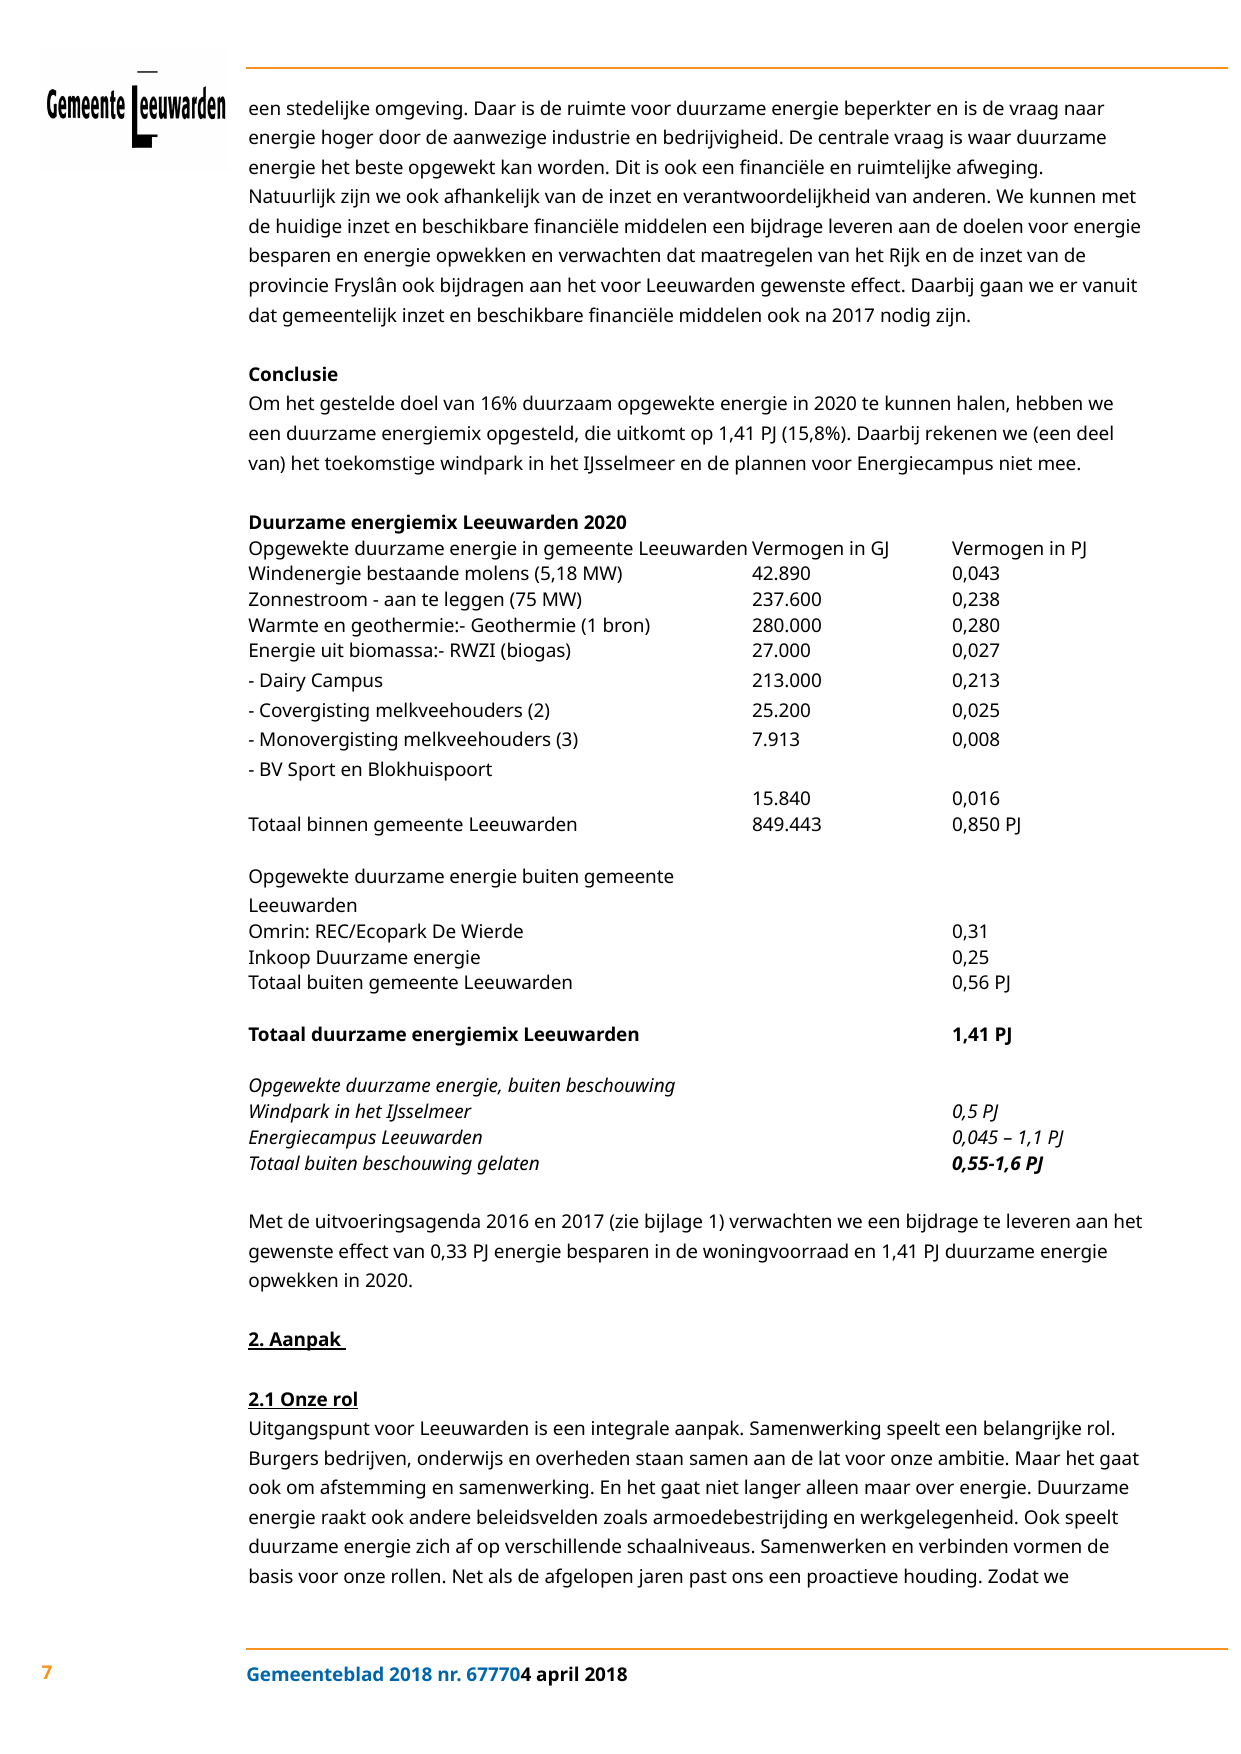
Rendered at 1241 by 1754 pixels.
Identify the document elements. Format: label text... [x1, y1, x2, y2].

text Om het gestelde doel van 16% duurzaam opgewekte energie in 2020 te kunnen halen, hebben we een duurzame energiemix opgesteld, die uitkomt op 1,41 PJ (15,8%). Daarbij rekenen we (een deel van) het toekomstige windpark in het IJsselmeer en de plannen voor Energiecampus niet mee. [248, 391, 1152, 476]
table_cell Totaal binnen gemeente Leeuwarden [248, 811, 752, 837]
table_cell 0,850 PJ [952, 811, 1152, 837]
table_cell 237.600 [752, 586, 952, 612]
table_cell Warmte en geothermie:- Geothermie (1 bron) [248, 612, 752, 638]
table_cell [752, 918, 952, 944]
table_cell [952, 837, 1152, 863]
table_cell 0,280 [952, 612, 1152, 638]
table_cell Windpark in het IJsselmeer [248, 1098, 752, 1124]
table_cell Totaal buiten beschouwing gelaten [248, 1150, 752, 1175]
table_cell [952, 995, 1152, 1021]
text 2.1 Onze rol [248, 1386, 1152, 1411]
text Met de uitvoeringsagenda 2016 en 2017 (zie bijlage 1) verwachten we een bijdrage te leveren aan het gewenste effect van 0,33 PJ energie besparen in de woningvoorraad en 1,41 PJ duurzame energie opwekken in 2020. [248, 1208, 1152, 1293]
table_cell Opgewekte duurzame energie buiten gemeente Leeuwarden [248, 863, 752, 918]
table_cell [248, 995, 752, 1021]
table_cell 849.443 [752, 811, 952, 837]
table_cell Vermogen in PJ [952, 535, 1152, 561]
text Uitgangspunt voor Leeuwarden is een integrale aanpak. Samenwerking speelt een belangrijke rol. Burgers bedrijven, onderwijs en overheden staan samen aan de lat voor onze ambitie. Maar het gaat ook om afstemming en samenwerking. En het gaat niet langer alleen maar over energie. Duurzame energie raakt ook andere beleidsvelden zoals armoedebestrijding en werkgelegenheid. Ook speelt duurzame energie zich af op verschillende schaalniveaus. Samenwerken en verbinden vormen de basis voor onze rollen. Net als de afgelopen jaren past ons een proactieve houding. Zodat we [248, 1415, 1152, 1589]
table_cell Windenergie bestaande molens (5,18 MW) [248, 561, 752, 586]
table_cell Inkoop Duurzame energie [248, 944, 752, 969]
table_cell [248, 1047, 752, 1072]
table_cell Totaal duurzame energiemix Leeuwarden [248, 1021, 752, 1047]
table_cell 0,56 PJ [952, 970, 1152, 995]
table_cell [752, 837, 952, 863]
table_cell Omrin: REC/Ecopark De Wierde [248, 918, 752, 944]
table_cell Totaal buiten gemeente Leeuwarden [248, 970, 752, 995]
table_cell [952, 1073, 1152, 1098]
table_cell [752, 1073, 952, 1098]
table_cell [752, 995, 952, 1021]
table_cell 280.000 [752, 612, 952, 638]
table_cell 42.890 [752, 561, 952, 586]
table_cell [752, 970, 952, 995]
table_cell 0,045 – 1,1 PJ [952, 1124, 1152, 1150]
table_cell [752, 1021, 952, 1047]
table_cell 0,31 [952, 918, 1152, 944]
table_header Duurzame energiemix Leeuwarden 2020 [248, 509, 1152, 535]
table_cell [752, 1098, 952, 1124]
table_cell [248, 837, 752, 863]
table_cell [752, 1124, 952, 1150]
table_cell [752, 1150, 952, 1175]
table_cell Zonnestroom - aan te leggen (75 MW) [248, 586, 752, 612]
text Conclusie [248, 361, 1152, 387]
table_cell [752, 1047, 952, 1072]
table_cell 0,027 0,213 0,025 0,008 0,016 [952, 638, 1152, 811]
table_cell 0,043 [952, 561, 1152, 586]
table_cell [952, 863, 1152, 918]
table_cell Vermogen in GJ [752, 535, 952, 561]
table_cell Energie uit biomassa:- RWZI (biogas) - Dairy Campus - Covergisting melkveehouders (2) - Monovergisting melkveehouders (3) - BV Sport en Blokhuispoort [248, 638, 752, 811]
table_cell [752, 863, 952, 918]
text Natuurlijk zijn we ook afhankelijk van de inzet en verantwoordelijkheid van anderen. We kunnen met de huidige inzet en beschikbare financiële middelen een bijdrage leveren aan de doelen voor energie besparen en energie opwekken en verwachten dat maatregelen van het Rijk en de inzet van de provincie Fryslân ook bijdragen aan het voor Leeuwarden gewenste effect. Daarbij gaan we er vanuit dat gemeentelijk inzet en beschikbare financiële middelen ook na 2017 nodig zijn. [248, 183, 1152, 328]
table_cell [752, 944, 952, 969]
table_cell 27.000 213.000 25.200 7.913 15.840 [752, 638, 952, 811]
table_cell Opgewekte duurzame energie, buiten beschouwing [248, 1073, 752, 1098]
text 2. Aanpak [248, 1327, 1152, 1352]
table_cell 0,238 [952, 586, 1152, 612]
table_cell Energiecampus Leeuwarden [248, 1124, 752, 1150]
text een stedelijke omgeving. Daar is de ruimte voor duurzame energie beperkter en is de vraag naar energie hoger door de aanwezige industrie en bedrijvigheid. De centrale vraag is waar duurzame energie het beste opgewekt kan worden. Dit is ook een financiële en ruimtelijke afweging. [248, 95, 1152, 180]
table_cell 0,55-1,6 PJ [952, 1150, 1152, 1175]
picture [41, 47, 231, 172]
table_cell 1,41 PJ [952, 1021, 1152, 1047]
table_cell Opgewekte duurzame energie in gemeente Leeuwarden [248, 535, 752, 561]
table_cell 0,25 [952, 944, 1152, 969]
table_cell 0,5 PJ [952, 1098, 1152, 1124]
table_cell [952, 1047, 1152, 1072]
